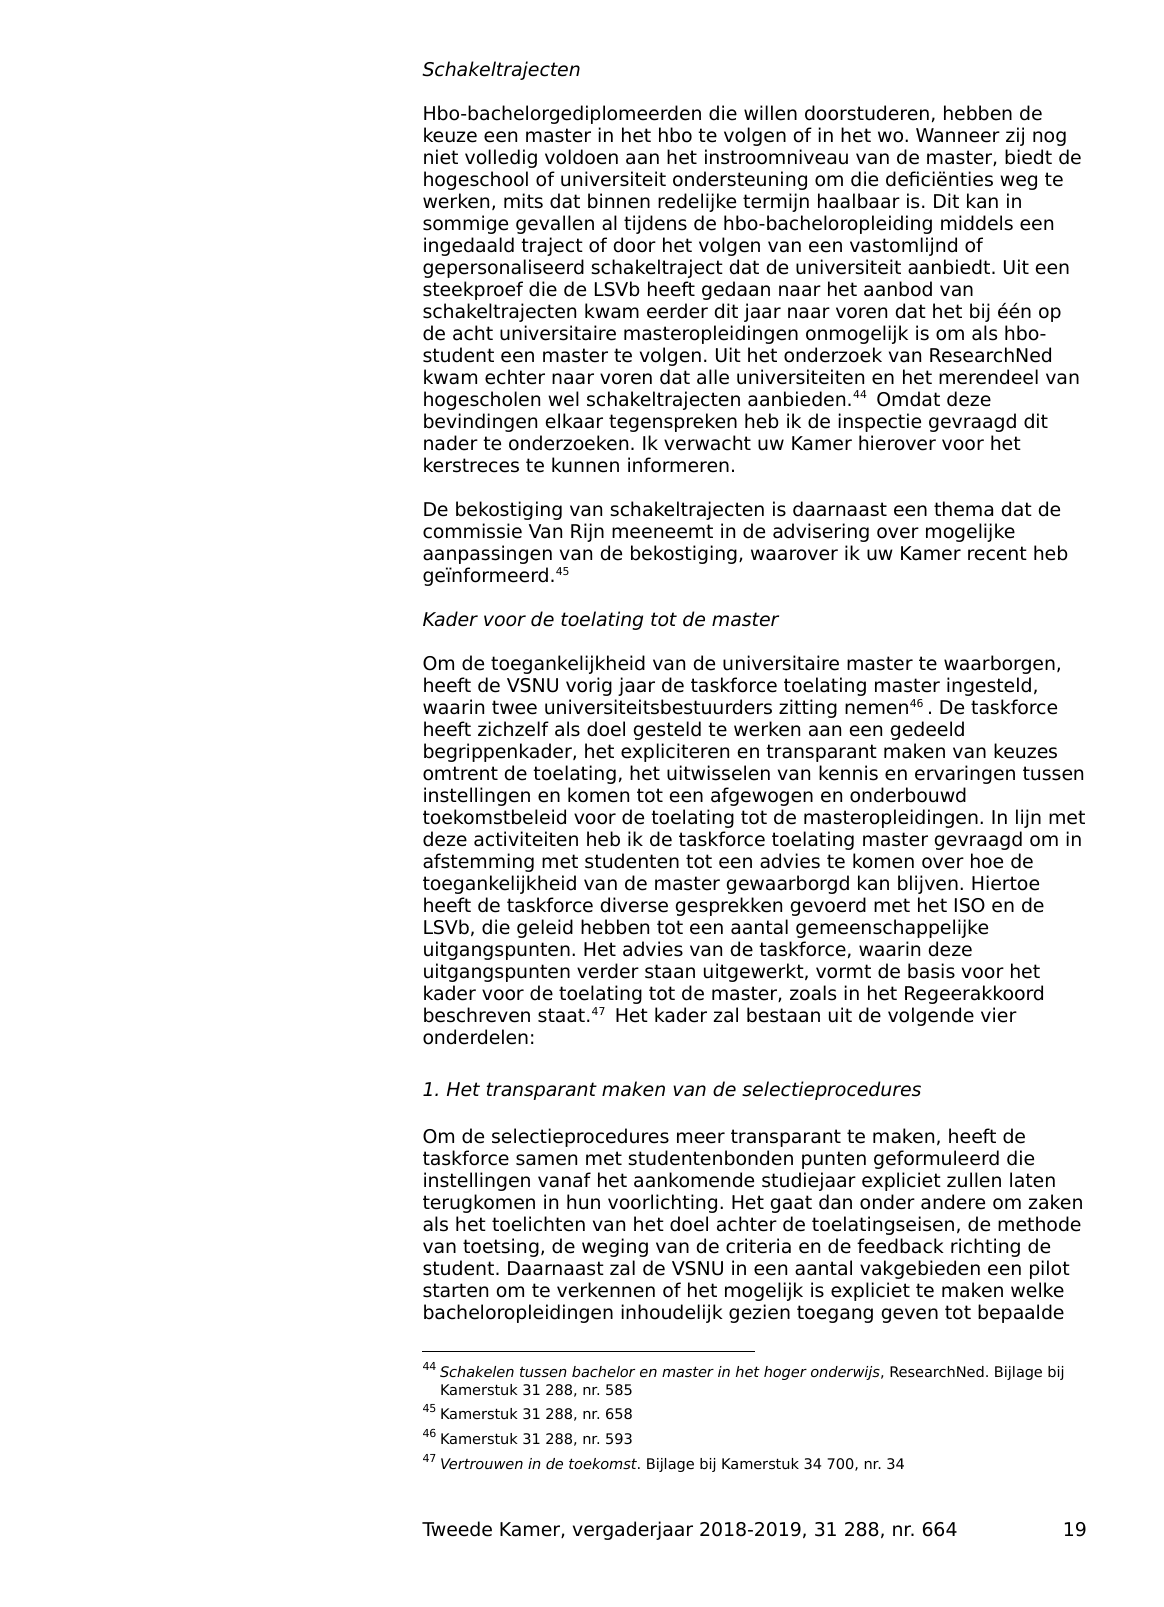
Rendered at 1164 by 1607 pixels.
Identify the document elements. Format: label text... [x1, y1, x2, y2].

text Kamerstuk 31 288, nr. 658 [422, 1402, 1087, 1424]
subtitle Schakeltrajecten [422, 59, 1087, 81]
subtitle Kader voor de toelating tot de master [422, 609, 1087, 631]
text Om de selectieprocedures meer transparant te maken, heeft de taskforce samen met studentenbonden punten geformuleerd die instellingen vanaf het aankomende studiejaar expliciet zullen laten terugkomen in hun voorlichting. Het gaat dan onder andere om zaken als het toelichten van het doel achter de toelatingseisen, de methode van toetsing, de weging van de criteria en de feedback richting de student. Daarnaast zal de VSNU in een aantal vakgebieden een pilot starten om te verkennen of het mogelijk is expliciet te maken welke bacheloropleidingen inhoudelijk gezien toegang geven tot bepaalde [422, 1126, 1087, 1324]
text Kamerstuk 31 288, nr. 593 [422, 1427, 1087, 1449]
subtitle 1. Het transparant maken van de selectieprocedures [422, 1079, 1087, 1101]
text Vertrouwen in de toekomst. Bijlage bij Kamerstuk 34 700, nr. 34 [422, 1452, 1087, 1474]
text De bekostiging van schakeltrajecten is daarnaast een thema dat de commissie Van Rijn meeneemt in de advisering over mogelijke aanpassingen van de bekostiging, waarover ik uw Kamer recent heb geïnformeerd. [422, 499, 1087, 587]
text Om de toegankelijkheid van de universitaire master te waarborgen, heeft de VSNU vorig jaar de taskforce toelating master ingesteld, waarin twee universiteitsbestuurders zitting nemen. De taskforce heeft zichzelf als doel gesteld te werken aan een gedeeld begrippenkader, het expliciteren en transparant maken van keuzes omtrent de toelating, het uitwisselen van kennis en ervaringen tussen instellingen en komen tot een afgewogen en onderbouwd toekomstbeleid voor de toelating tot de masteropleidingen. In lijn met deze activiteiten heb ik de taskforce toelating master gevraagd om in afstemming met studenten tot een advies te komen over hoe de toegankelijkheid van de master gewaarborgd kan blijven. Hiertoe heeft de taskforce diverse gesprekken gevoerd met het ISO en de LSVb, die geleid hebben tot een aantal gemeenschappelijke uitgangspunten. Het advies van de taskforce, waarin deze uitgangspunten verder staan uitgewerkt, vormt de basis voor het kader voor de toelating tot de master, zoals in het Regeerakkoord beschreven staat. Het kader zal bestaan uit de volgende vier onderdelen: [422, 653, 1087, 1049]
text Hbo-bachelorgediplomeerden die willen doorstuderen, hebben de keuze een master in het hbo te volgen of in het wo. Wanneer zij nog niet volledig voldoen aan het instroomniveau van de master, biedt de hogeschool of universiteit ondersteuning om die deficiënties weg te werken, mits dat binnen redelijke termijn haalbaar is. Dit kan in sommige gevallen al tijdens de hbo-bacheloropleiding middels een ingedaald traject of door het volgen van een vastomlijnd of gepersonaliseerd schakeltraject dat de universiteit aanbiedt. Uit een steekproef die de LSVb heeft gedaan naar het aanbod van schakeltrajecten kwam eerder dit jaar naar voren dat het bij één op de acht universitaire masteropleidingen onmogelijk is om als hbo-student een master te volgen. Uit het onderzoek van ResearchNed kwam echter naar voren dat alle universiteiten en het merendeel van hogescholen wel schakeltrajecten aanbieden. Omdat deze bevindingen elkaar tegenspreken heb ik de inspectie gevraagd dit nader te onderzoeken. Ik verwacht uw Kamer hierover voor het kerstreces te kunnen informeren. [422, 103, 1087, 477]
text Schakelen tussen bachelor en master in het hoger onderwijs, ResearchNed. Bijlage bij Kamerstuk 31 288, nr. 585 [422, 1360, 1087, 1399]
